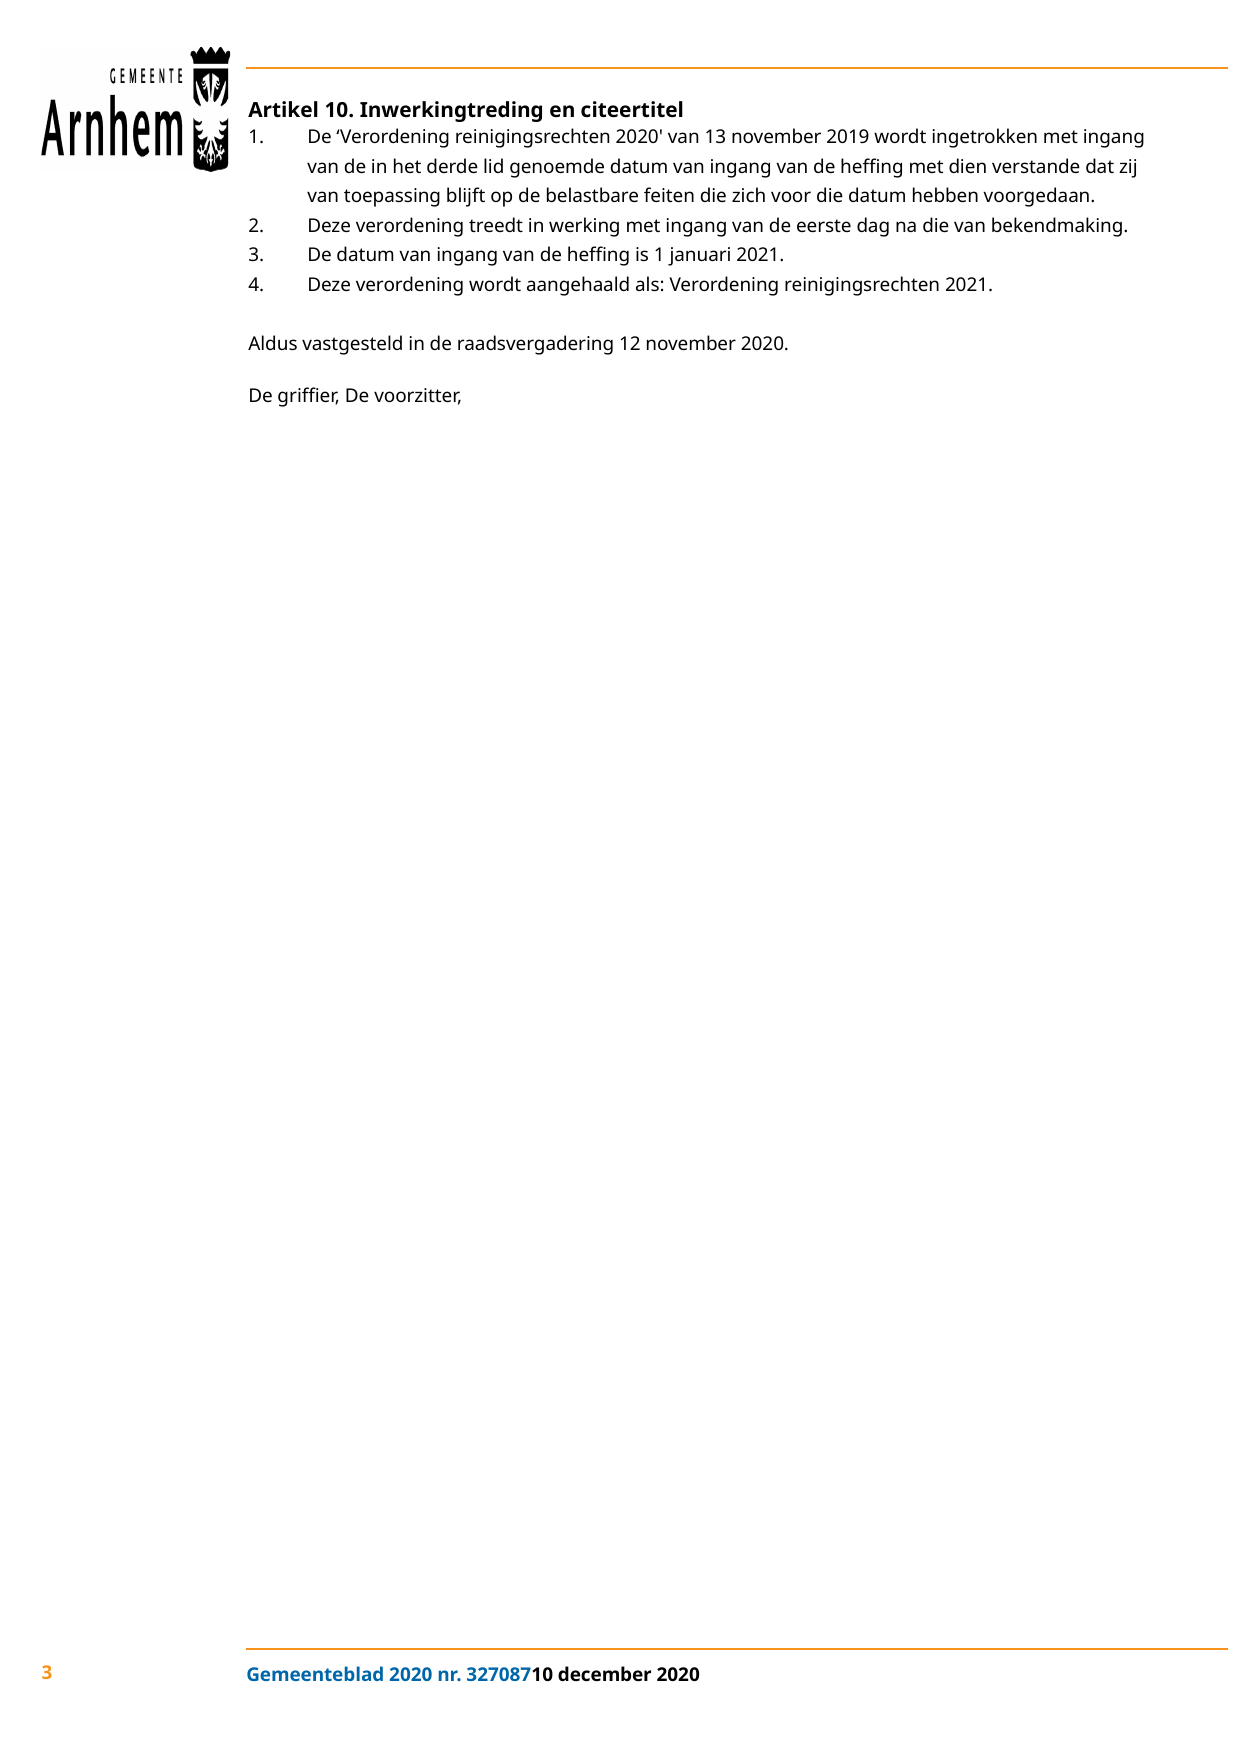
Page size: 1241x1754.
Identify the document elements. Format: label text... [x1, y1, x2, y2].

text Artikel 10. Inwerkingtreding en citeertitel [248, 95, 1152, 123]
picture [41, 47, 231, 172]
text Aldus vastgesteld in de raadsvergadering 12 november 2020. [248, 330, 1152, 356]
list De datum van ingang van de heffing is 1 januari 2021. [248, 242, 1152, 267]
list De ‘Verordening reinigingsrechten 2020' van 13 november 2019 wordt ingetrokken met ingang van de in het derde lid genoemde datum van ingang van de heffing met dien verstande dat zij van toepassing blijft op de belastbare feiten die zich voor die datum hebben voorgedaan. [248, 123, 1152, 208]
text De griffier, De voorzitter, [248, 382, 1152, 407]
list Deze verordening treedt in werking met ingang van de eerste dag na die van bekendmaking. [248, 212, 1152, 238]
list Deze verordening wordt aangehaald als: Verordening reinigingsrechten 2021. [248, 271, 1152, 297]
